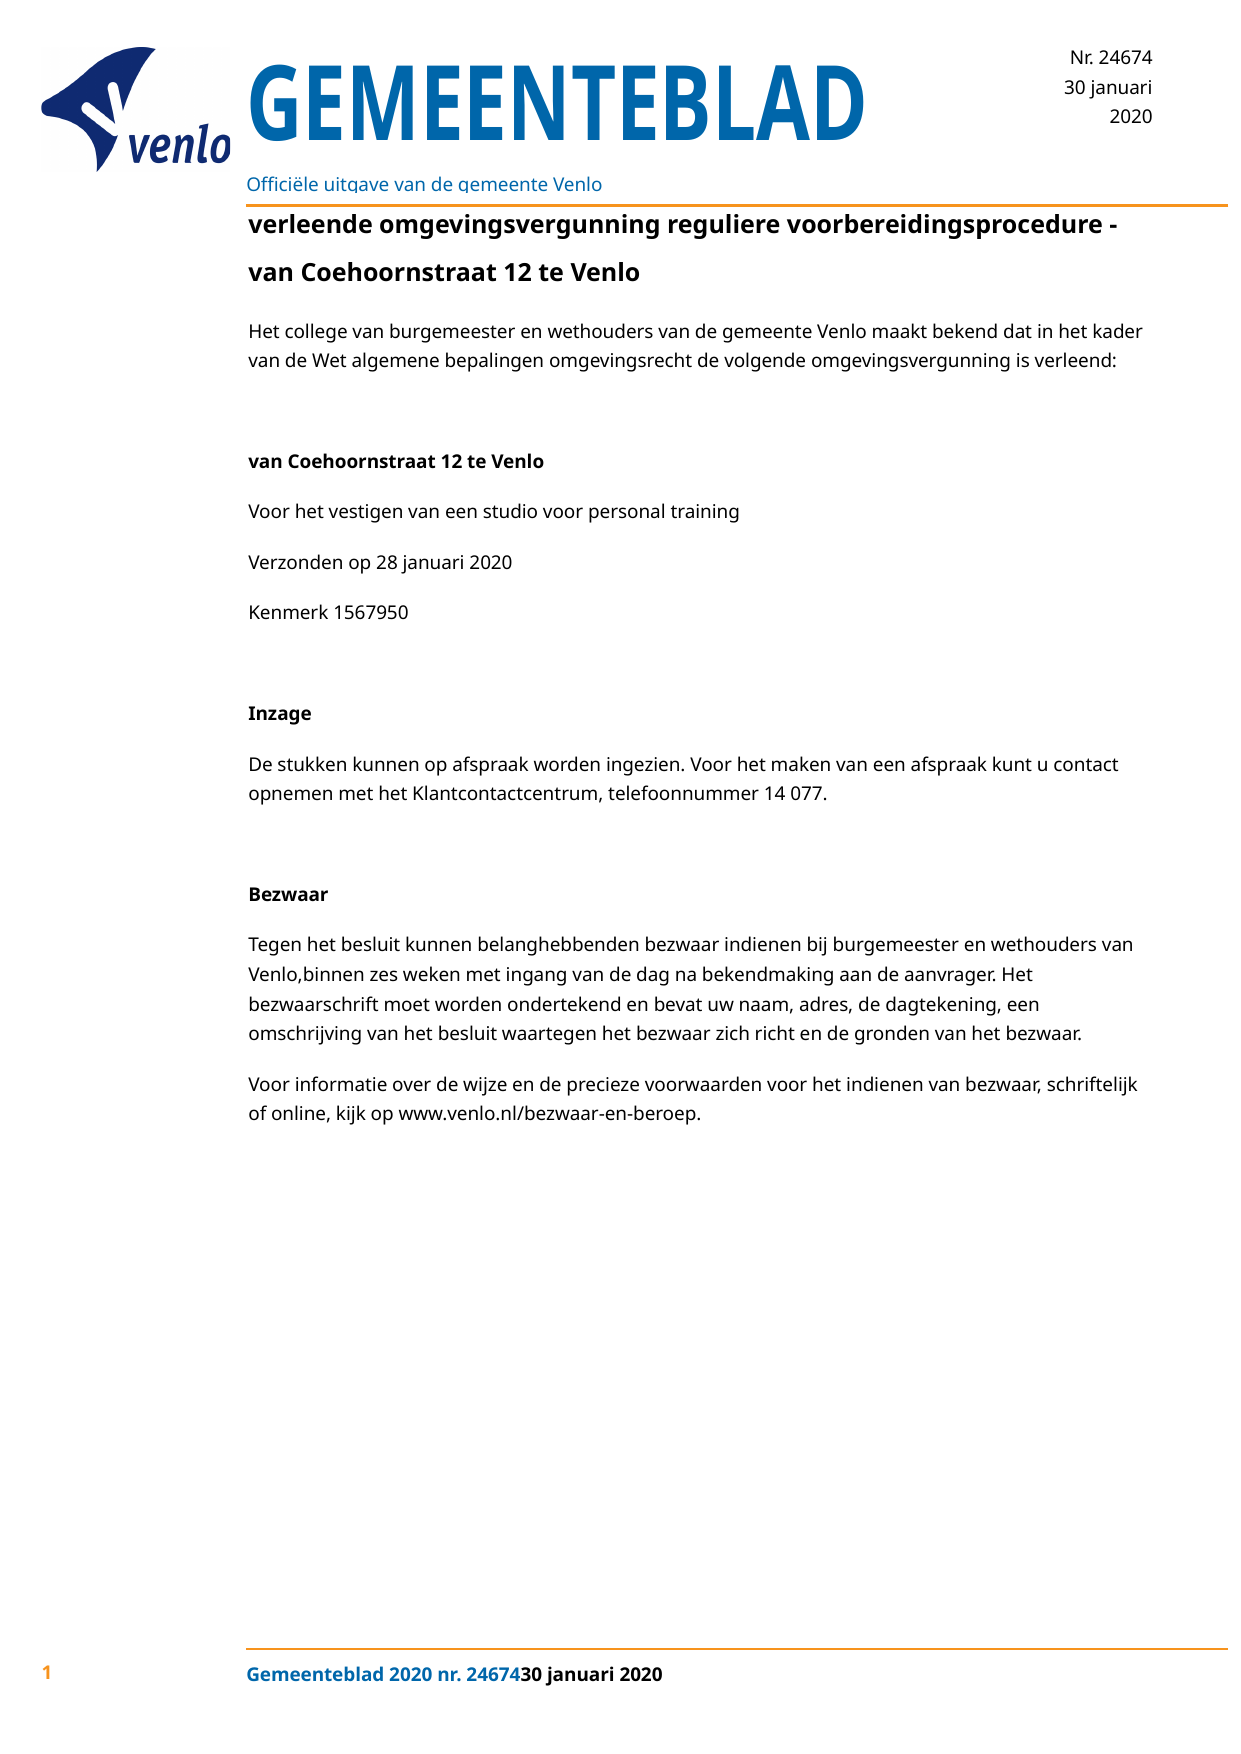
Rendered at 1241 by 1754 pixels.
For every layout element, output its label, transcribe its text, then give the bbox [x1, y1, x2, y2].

text Kenmerk 1567950 [248, 599, 1152, 625]
text van Coehoornstraat 12 te Venlo [248, 448, 1152, 474]
text Voor informatie over de wijze en de precieze voorwaarden voor het indienen van bezwaar, schriftelijk of online, kijk op www.venlo.nl/bezwaar-en-beroep. [248, 1071, 1152, 1126]
text De stukken kunnen op afspraak worden ingezien. Voor het maken van een afspraak kunt u contact opnemen met het Klantcontactcentrum, telefoonnummer 14 077. [248, 751, 1152, 806]
text Tegen het besluit kunnen belanghebbenden bezwaar indienen bij burgemeester en wethouders van Venlo,binnen zes weken met ingang van de dag na bekendmaking aan de aanvrager. Het bezwaarschrift moet worden ondertekend en bevat uw naam, adres, de dagtekening, een omschrijving van het besluit waartegen het bezwaar zich richt en de gronden van het bezwaar. [248, 932, 1152, 1046]
text verleende omgevingsvergunning reguliere voorbereidingsprocedure - van Coehoornstraat 12 te Venlo [248, 207, 1152, 288]
text Verzonden op 28 januari 2020 [248, 549, 1152, 575]
picture [41, 47, 231, 172]
text Het college van burgemeester en wethouders van de gemeente Venlo maakt bekend dat in het kader van de Wet algemene bepalingen omgevingsrecht de volgende omgevingsvergunning is verleend: [248, 318, 1152, 373]
text Inzage [248, 700, 1152, 726]
text Voor het vestigen van een studio voor personal training [248, 499, 1152, 524]
text Bezwaar [248, 881, 1152, 907]
